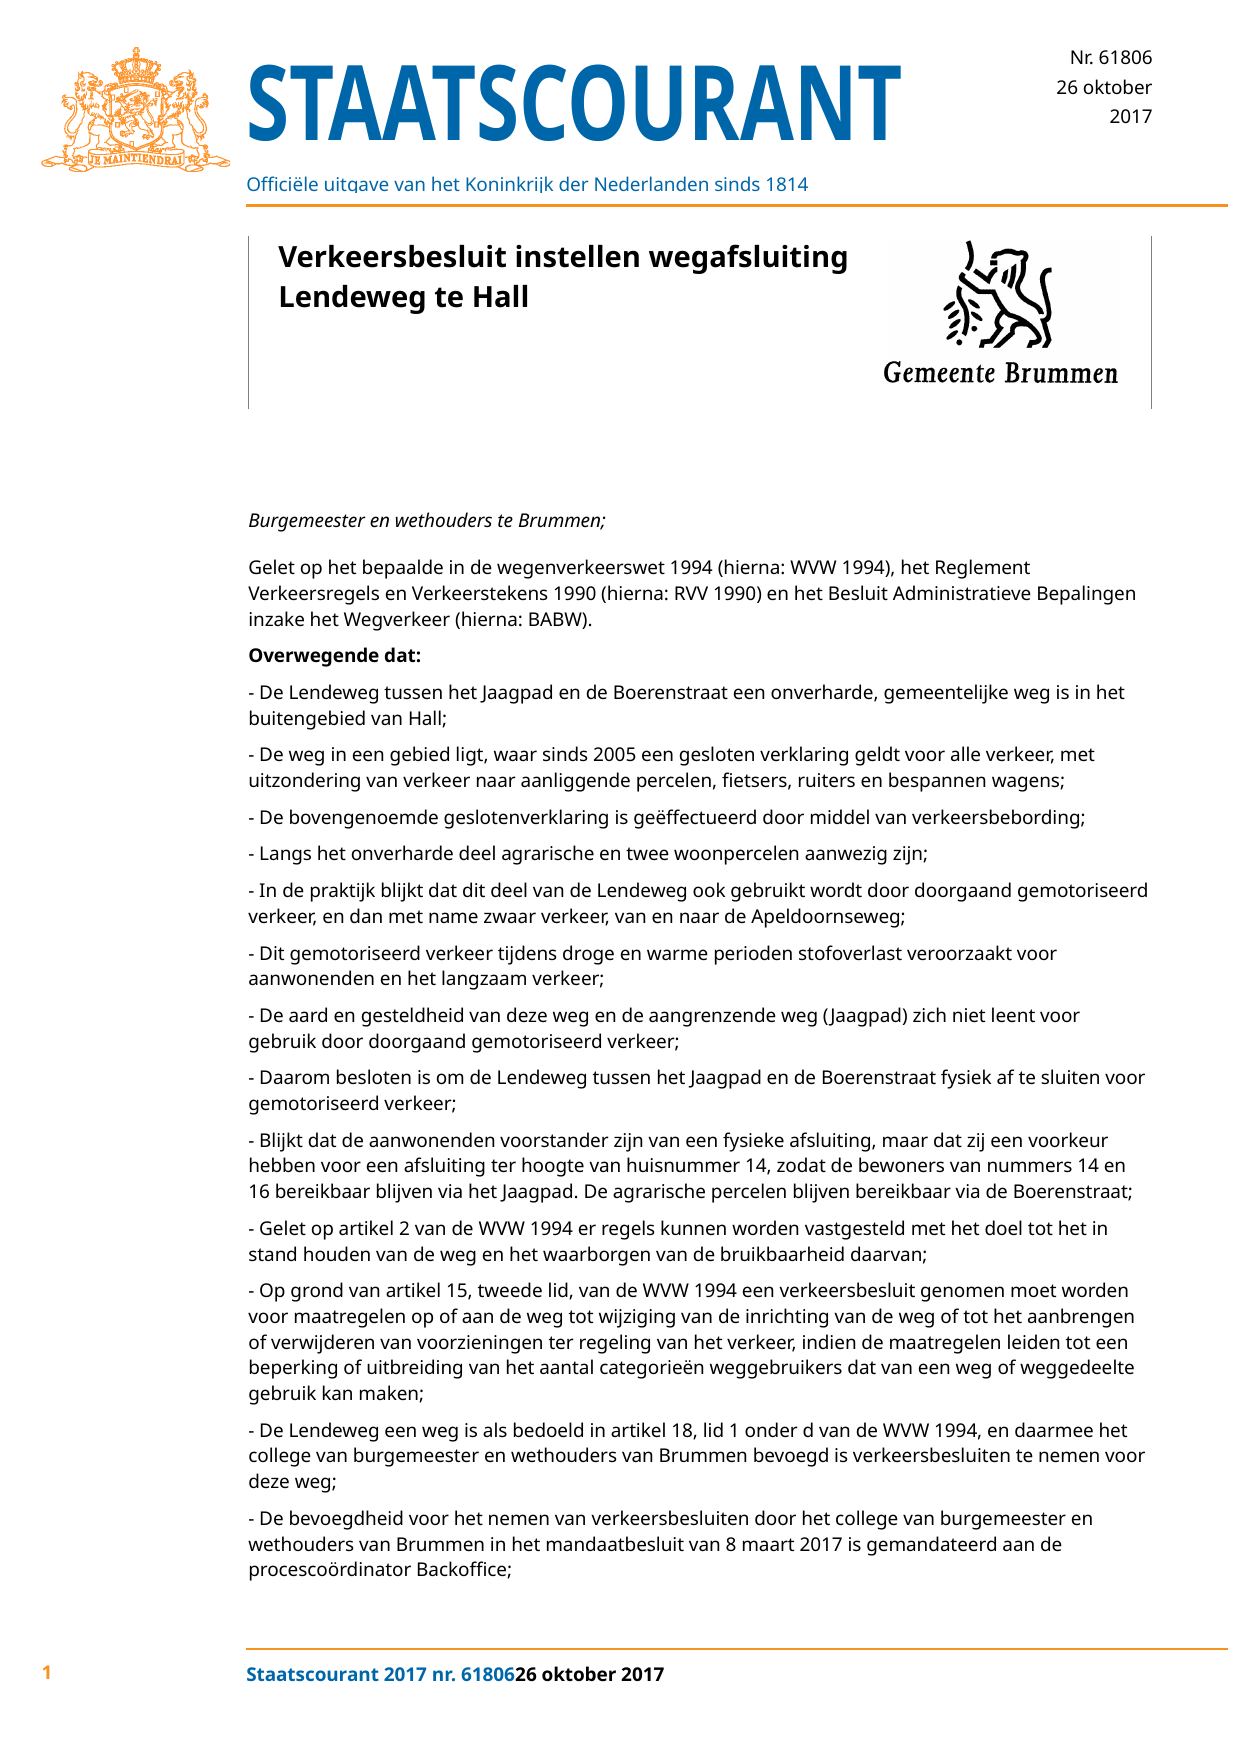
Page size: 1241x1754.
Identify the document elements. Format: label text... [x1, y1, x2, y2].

text Gelet op het bepaalde in de wegenverkeerswet 1994 (hierna: WVW 1994), het Reglement Verkeersregels en Verkeerstekens 1990 (hierna: RVV 1990) en het Besluit Administratieve Bepalingen inzake het Wegverkeer (hierna: BABW). [248, 554, 1152, 632]
text - De Lendeweg tussen het Jaagpad en de Boerenstraat een onverharde, gemeentelijke weg is in het buitengebied van Hall; [248, 679, 1152, 731]
text Overwegende dat: [248, 642, 1152, 668]
text - Langs het onverharde deel agrarische en twee woonpercelen aanwezig zijn; [248, 841, 1152, 866]
text - De Lendeweg een weg is als bedoeld in artikel 18, lid 1 onder d van de WVW 1994, en daarmee het college van burgemeester en wethouders van Brummen bevoegd is verkeersbesluiten te nemen voor deze weg; [248, 1417, 1152, 1494]
text - De bevoegdheid voor het nemen van verkeersbesluiten door het college van burgemeester en wethouders van Brummen in het mandaatbesluit van 8 maart 2017 is gemandateerd aan de procescoördinator Backoffice; [248, 1505, 1152, 1582]
text - Blijkt dat de aanwonenden voorstander zijn van een fysieke afsluiting, maar dat zij een voorkeur hebben voor een afsluiting ter hoogte van huisnummer 14, zodat de bewoners van nummers 14 en 16 bereikbaar blijven via het Jaagpad. De agrarische percelen blijven bereikbaar via de Boerenstraat; [248, 1127, 1152, 1204]
text Burgemeester en wethouders te Brummen; [248, 507, 1152, 532]
text - De bovengenoemde geslotenverklaring is geëffectueerd door middel van verkeersbebording; [248, 804, 1152, 830]
text - Gelet op artikel 2 van de WVW 1994 er regels kunnen worden vastgesteld met het doel tot het in stand houden van de weg en het waarborgen van de bruikbaarheid daarvan; [248, 1215, 1152, 1266]
text - Op grond van artikel 15, tweede lid, van de WVW 1994 een verkeersbesluit genomen moet worden voor maatregelen op of aan de weg tot wijziging van de inrichting van de weg of tot het aanbrengen of verwijderen van voorzieningen ter regeling van het verkeer, indien de maatregelen leiden tot een beperking of uitbreiding van het aantal categorieën weggebruikers dat van een weg of weggedeelte gebruik kan maken; [248, 1277, 1152, 1406]
text - Daarom besloten is om de Lendeweg tussen het Jaagpad en de Boerenstraat fysiek af te sluiten voor gemotoriseerd verkeer; [248, 1064, 1152, 1116]
text - De aard en gesteldheid van deze weg en de aangrenzende weg (Jaagpad) zich niet leent voor gebruik door doorgaand gemotoriseerd verkeer; [248, 1002, 1152, 1053]
picture [41, 47, 231, 172]
picture [882, 236, 1119, 384]
text - Dit gemotoriseerd verkeer tijdens droge en warme perioden stofoverlast veroorzaakt voor aanwonenden en het langzaam verkeer; [248, 940, 1152, 991]
text - In de praktijk blijkt dat dit deel van de Lendeweg ook gebruikt wordt door doorgaand gemotoriseerd verkeer, en dan met name zwaar verkeer, van en naar de Apeldoornseweg; [248, 877, 1152, 929]
text - De weg in een gebied ligt, waar sinds 2005 een gesloten verklaring geldt voor alle verkeer, met uitzondering van verkeer naar aanliggende percelen, fietsers, ruiters en bespannen wagens; [248, 742, 1152, 793]
table_header [850, 236, 1151, 409]
table_header Verkeersbesluit instellen wegafsluiting Lendeweg te Hall [249, 236, 850, 409]
